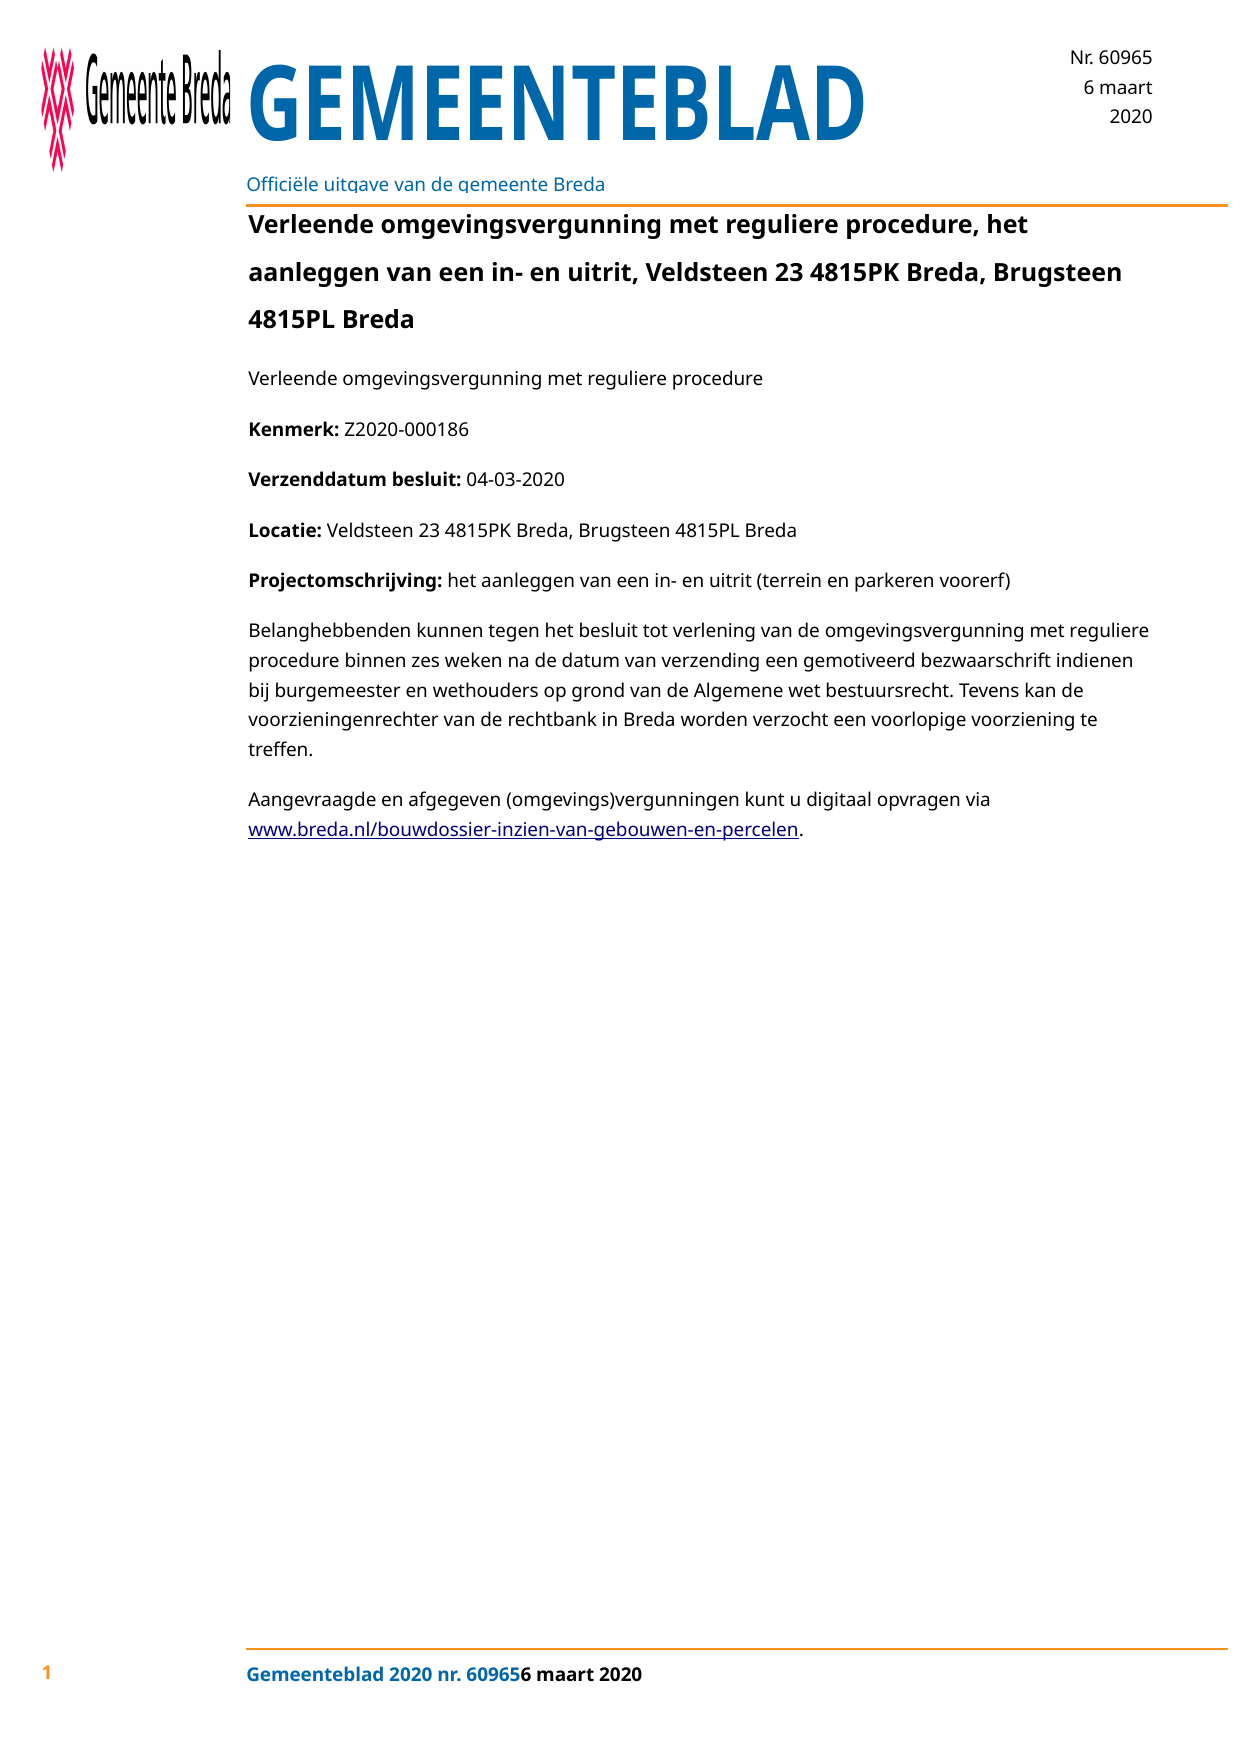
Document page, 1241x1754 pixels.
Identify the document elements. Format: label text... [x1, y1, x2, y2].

text Verleende omgevingsvergunning met reguliere procedure, het aanleggen van een in- en uitrit, Veldsteen 23 4815PK Breda, Brugsteen 4815PL Breda [248, 207, 1152, 336]
picture [41, 47, 231, 172]
text Kenmerk: Z2020-000186 [248, 416, 1152, 442]
text Verzenddatum besluit: 04-03-2020 [248, 466, 1152, 492]
text Verleende omgevingsvergunning met reguliere procedure [248, 366, 1152, 391]
text Projectomschrijving: het aanleggen van een in- en uitrit (terrein en parkeren voorerf) [248, 567, 1152, 593]
text Locatie: Veldsteen 23 4815PK Breda, Brugsteen 4815PL Breda [248, 517, 1152, 542]
text Aangevraagde en afgegeven (omgevings)vergunningen kunt u digitaal opvragen via www.breda.nl/bouwdossier-inzien-van-gebouwen-en-percelen. [248, 786, 1152, 842]
text Belanghebbenden kunnen tegen het besluit tot verlening van de omgevingsvergunning met reguliere procedure binnen zes weken na de datum van verzending een gemotiveerd bezwaarschrift indienen bij burgemeester en wethouders op grond van de Algemene wet bestuursrecht. Tevens kan de voorzieningenrechter van de rechtbank in Breda worden verzocht een voorlopige voorziening te treffen. [248, 618, 1152, 762]
